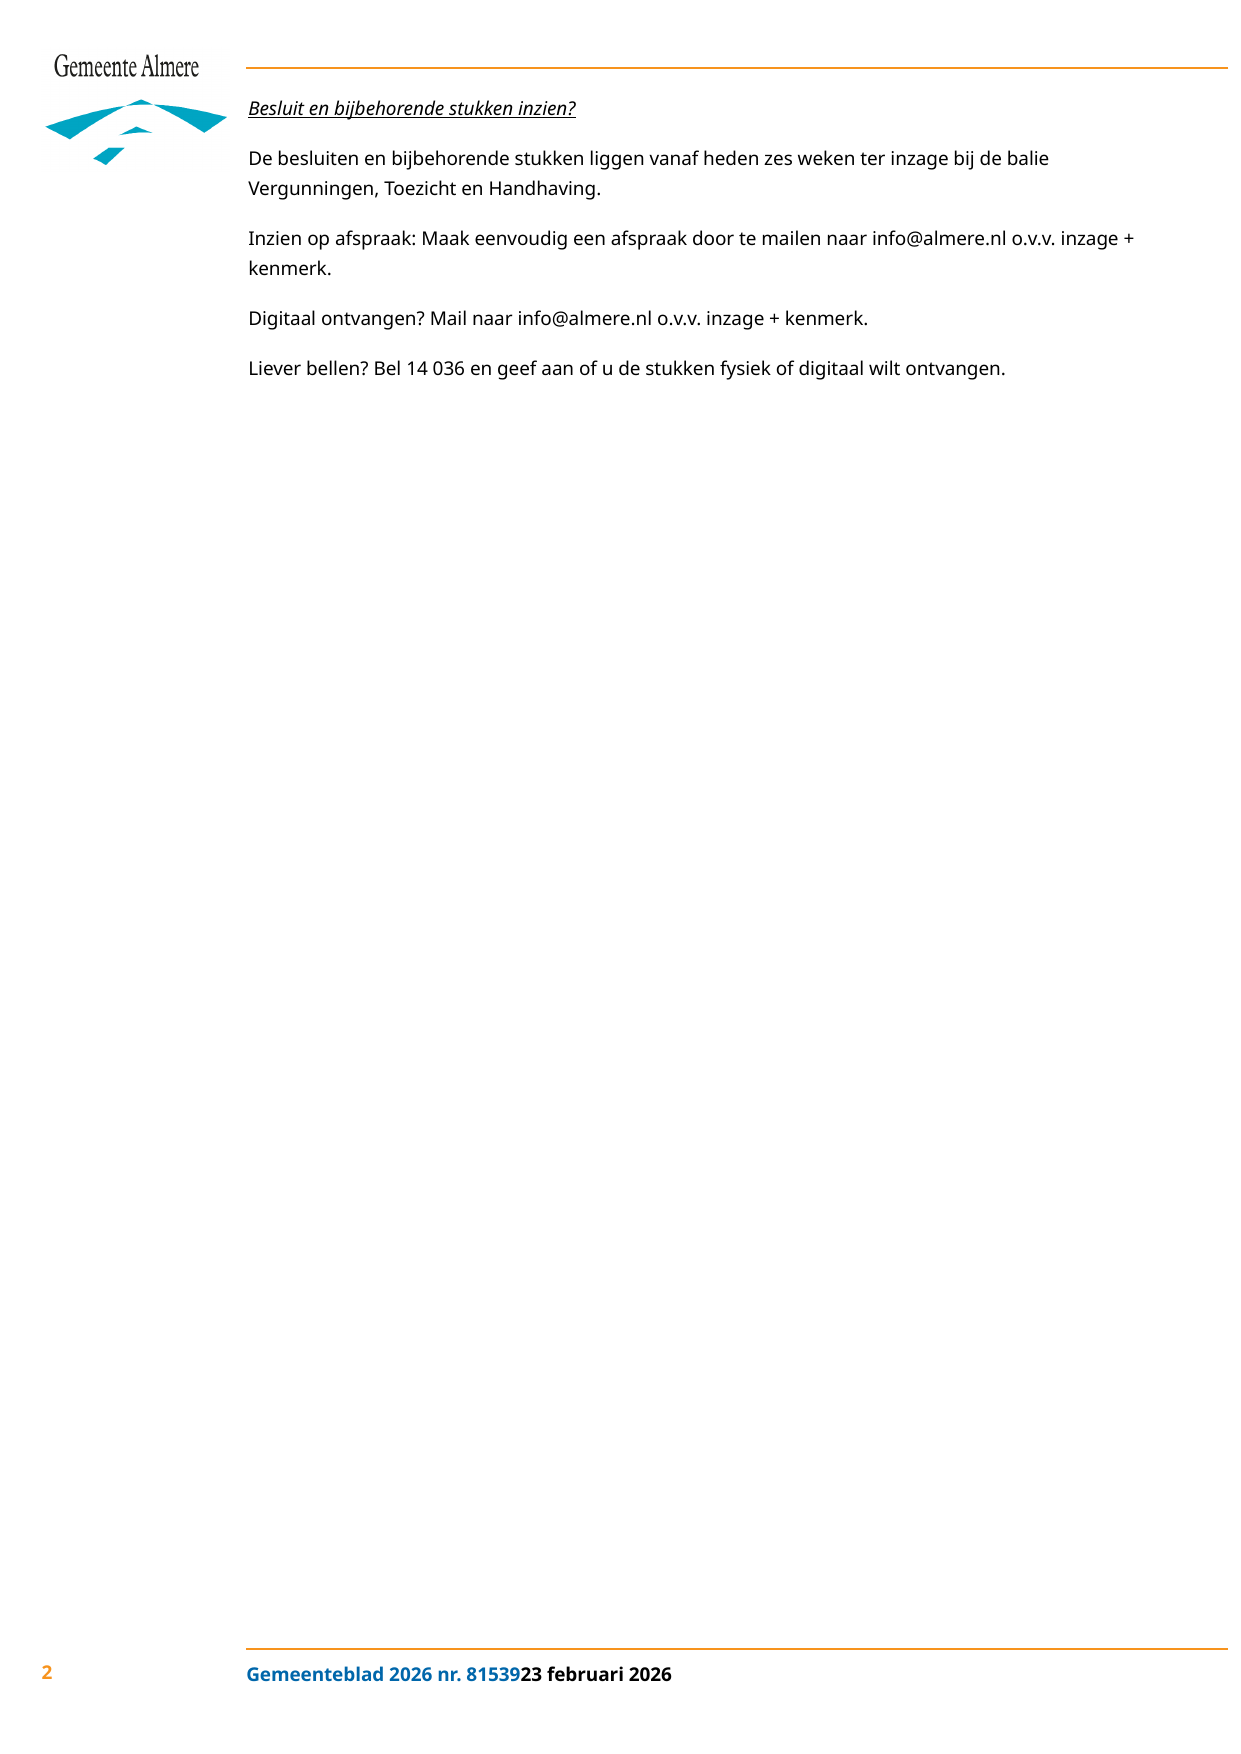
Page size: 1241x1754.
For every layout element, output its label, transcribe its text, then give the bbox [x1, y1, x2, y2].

picture [41, 47, 231, 172]
text Digitaal ontvangen? Mail naar info@almere.nl o.v.v. inzage + kenmerk. [248, 305, 1152, 331]
text Inzien op afspraak: Maak eenvoudig een afspraak door te mailen naar info@almere.nl o.v.v. inzage + kenmerk. [248, 225, 1152, 281]
text Liever bellen? Bel 14 036 en geef aan of u de stukken fysiek of digitaal wilt ontvangen. [248, 356, 1152, 381]
text De besluiten en bijbehorende stukken liggen vanaf heden zes weken ter inzage bij de balie Vergunningen, Toezicht en Handhaving. [248, 145, 1152, 201]
text Besluit en bijbehorende stukken inzien? [248, 95, 1152, 121]
